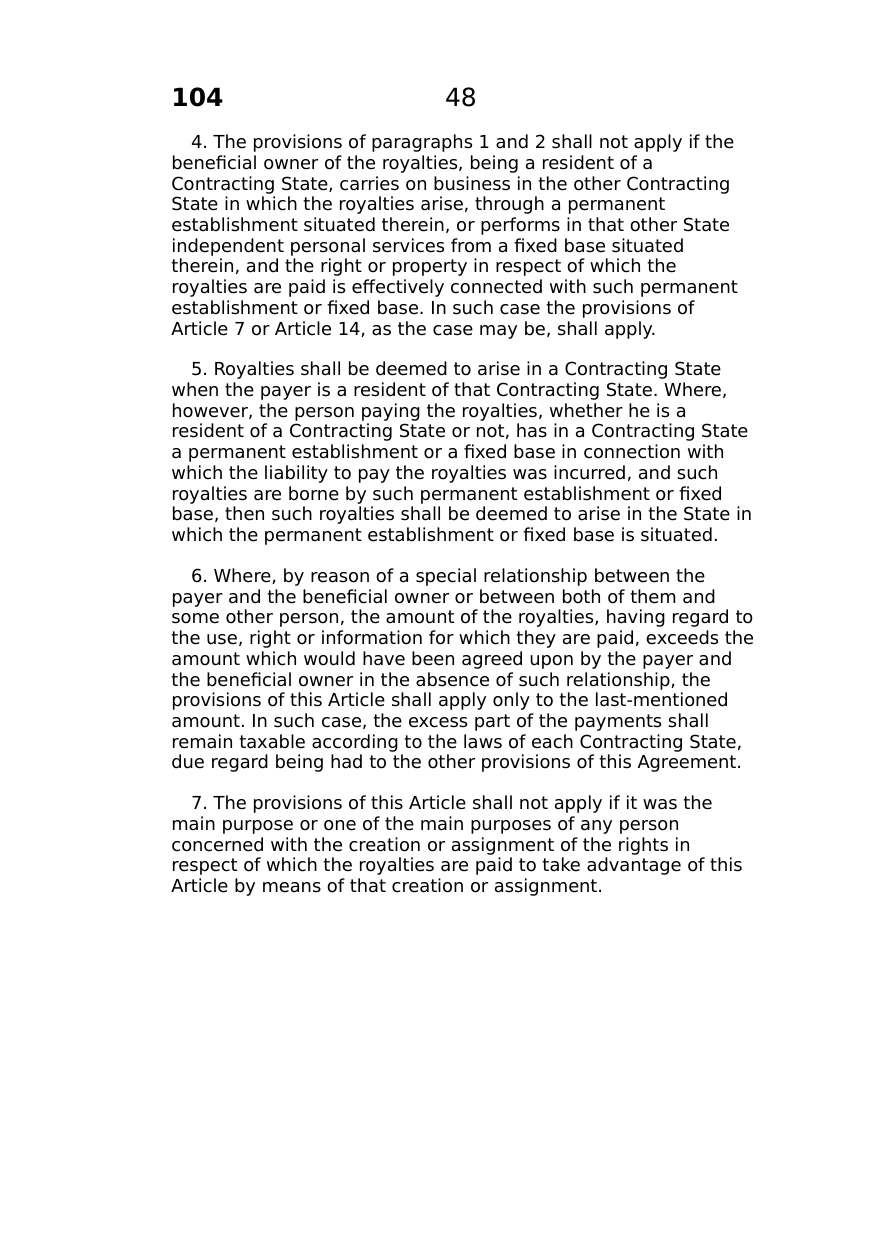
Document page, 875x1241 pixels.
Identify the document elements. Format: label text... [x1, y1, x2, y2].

text 5. Royalties shall be deemed to arise in a Contracting State when the payer is a resident of that Contracting State. Where, however, the person paying the royalties, whether he is a resident of a Contracting State or not, has in a Contracting State a permanent establishment or a fixed base in connection with which the liability to pay the royalties was incurred, and such royalties are borne by such permanent establishment or fixed base, then such royalties shall be deemed to arise in the State in which the permanent establishment or fixed base is situated. [171, 359, 756, 546]
text 7. The provisions of this Article shall not apply if it was the main purpose or one of the main purposes of any person concerned with the creation or assignment of the rights in respect of which the royalties are paid to take advantage of this Article by means of that creation or assignment. [171, 793, 756, 897]
text 4. The provisions of paragraphs 1 and 2 shall not apply if the beneficial owner of the royalties, being a resident of a Contracting State, carries on business in the other Contracting State in which the royalties arise, through a permanent establishment situated therein, or performs in that other State independent personal services from a fixed base situated therein, and the right or property in respect of which the royalties are paid is effectively connected with such permanent establishment or fixed base. In such case the provisions of Article 7 or Article 14, as the case may be, shall apply. [171, 132, 756, 339]
text 6. Where, by reason of a special relationship between the payer and the beneficial owner or between both of them and some other person, the amount of the royalties, having regard to the use, right or information for which they are paid, exceeds the amount which would have been agreed upon by the payer and the beneficial owner in the absence of such relationship, the provisions of this Article shall apply only to the last-mentioned amount. In such case, the excess part of the payments shall remain taxable according to the laws of each Contracting State, due regard being had to the other provisions of this Agreement. [171, 566, 756, 773]
